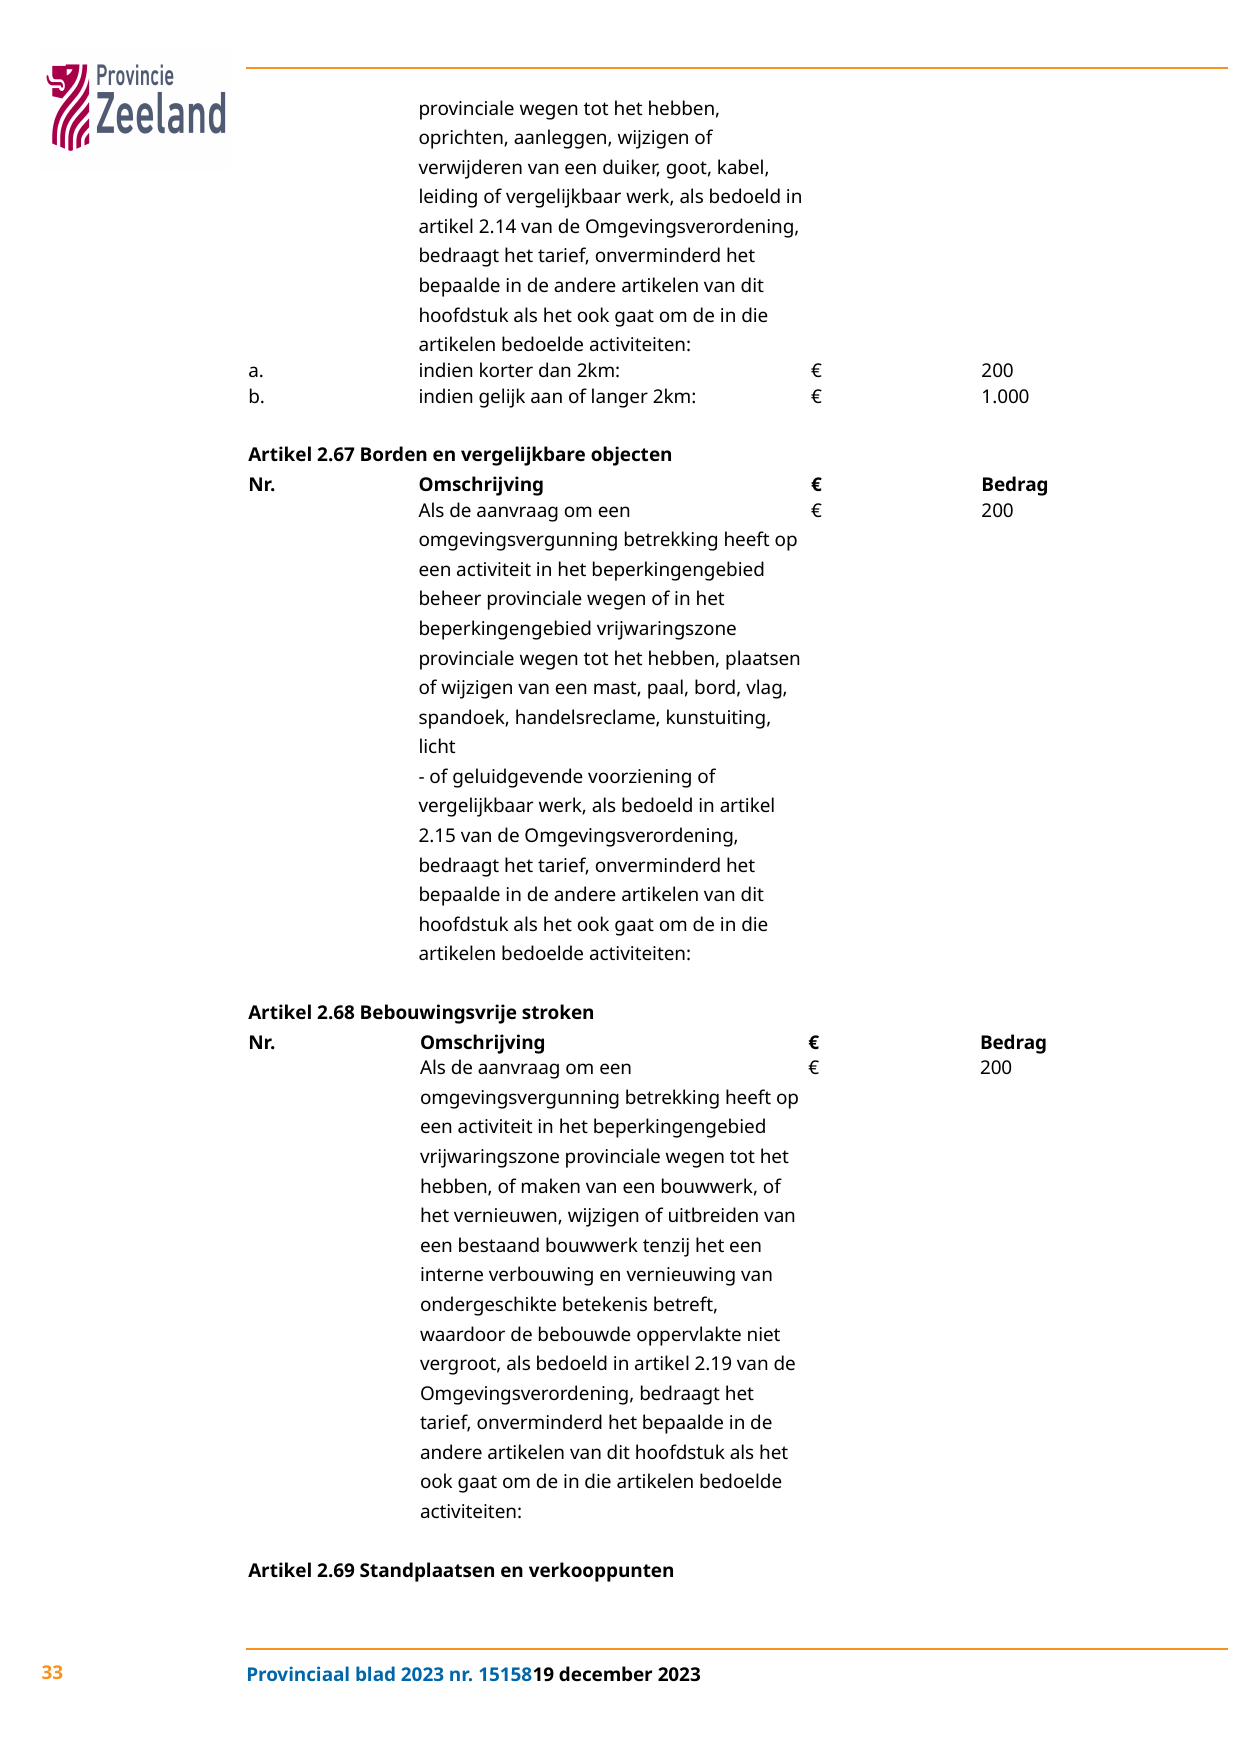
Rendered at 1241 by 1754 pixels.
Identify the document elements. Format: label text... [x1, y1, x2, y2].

table_cell Als de aanvraag om een omgevingsvergunning betrekking heeft op een activiteit in het beperkingengebied beheer provinciale wegen of in het beperkingengebied vrijwaringszone provinciale wegen tot het hebben, plaatsen of wijzigen van een mast, paal, bord, vlag, spandoek, handelsreclame, kunstuiting, licht - of geluidgevende voorziening of vergelijkbaar werk, als bedoeld in artikel 2.15 van de Omgevingsverordening, bedraagt het tarief, onverminderd het bepaalde in de andere artikelen van dit hoofdstuk als het ook gaat om de in die artikelen bedoelde activiteiten: [418, 497, 811, 966]
table_cell € [811, 357, 981, 383]
table_cell 1.000 [981, 383, 1152, 409]
table_cell provinciale wegen tot het hebben, oprichten, aanleggen, wijzigen of verwijderen van een duiker, goot, kabel, leiding of vergelijkbaar werk, als bedoeld in artikel 2.14 van de Omgevingsverordening, bedraagt het tarief, onverminderd het bepaalde in de andere artikelen van dit hoofdstuk als het ook gaat om de in die artikelen bedoelde activiteiten: [418, 95, 811, 357]
table_cell € [808, 1055, 980, 1524]
table_header Omschrijving [418, 471, 811, 497]
table_cell b. [248, 383, 418, 409]
table_cell 200 [981, 357, 1152, 383]
table_cell [248, 95, 418, 357]
table_cell indien korter dan 2km: [418, 357, 811, 383]
table_cell 200 [980, 1055, 1152, 1524]
table_header € [811, 471, 981, 497]
table_header Bedrag [981, 471, 1152, 497]
table_header Omschrijving [420, 1029, 808, 1054]
table_cell Als de aanvraag om een omgevingsvergunning betrekking heeft op een activiteit in het beperkingengebied vrijwaringszone provinciale wegen tot het hebben, of maken van een bouwwerk, of het vernieuwen, wijzigen of uitbreiden van een bestaand bouwwerk tenzij het een interne verbouwing en vernieuwing van ondergeschikte betekenis betreft, waardoor de bebouwde oppervlakte niet vergroot, als bedoeld in artikel 2.19 van de Omgevingsverordening, bedraagt het tarief, onverminderd het bepaalde in de andere artikelen van dit hoofdstuk als het ook gaat om de in die artikelen bedoelde activiteiten: [420, 1055, 808, 1524]
table_cell [248, 1055, 420, 1524]
text Artikel 2.69 Standplaatsen en verkooppunten [248, 1557, 1152, 1583]
picture [41, 47, 231, 172]
table_cell € [811, 497, 981, 966]
table_cell a. [248, 357, 418, 383]
table_cell indien gelijk aan of langer 2km: [418, 383, 811, 409]
text Artikel 2.68 Bebouwingsvrije stroken [248, 999, 1152, 1025]
table_cell 200 [981, 497, 1152, 966]
table_cell [981, 95, 1152, 357]
text Artikel 2.67 Borden en vergelijkbare objecten [248, 441, 1152, 467]
table_header Nr. [248, 471, 418, 497]
table_header Bedrag [980, 1029, 1152, 1054]
table_header € [808, 1029, 980, 1054]
table_cell [248, 497, 418, 966]
table_cell [811, 95, 981, 357]
table_header Nr. [248, 1029, 420, 1054]
table_cell € [811, 383, 981, 409]
